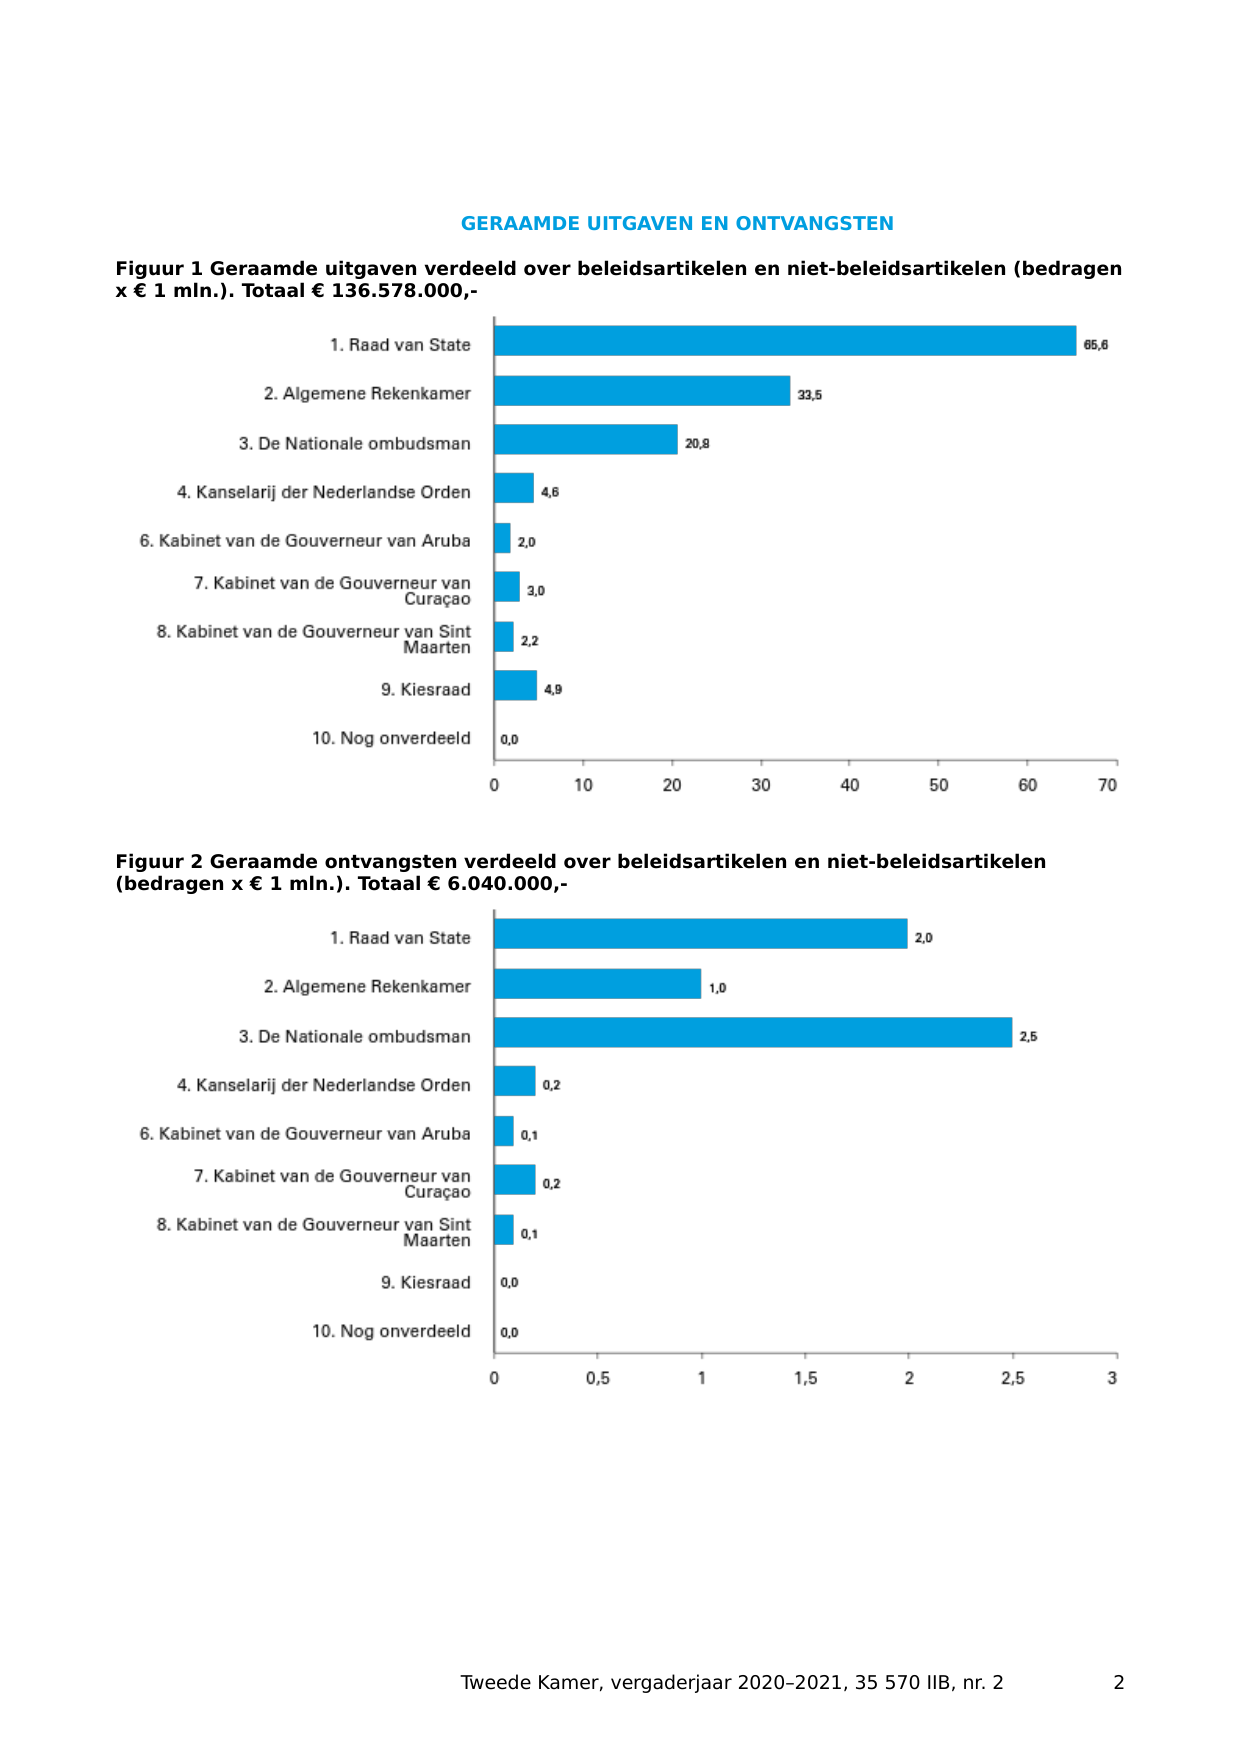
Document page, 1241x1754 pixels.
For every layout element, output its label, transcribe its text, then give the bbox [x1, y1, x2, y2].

title Geraamde uitgaven en ontvangsten [461, 213, 1125, 235]
title Figuur 2 Geraamde ontvangsten verdeeld over beleidsartikelen en niet-beleidsartikelen (bedragen x € 1 mln.). Totaal € 6.040.000,- [115, 851, 1125, 894]
title Figuur 1 Geraamde uitgaven verdeeld over beleidsartikelen en niet-beleidsartikelen (bedragen x € 1 mln.). Totaal € 136.578.000,- [115, 258, 1125, 302]
